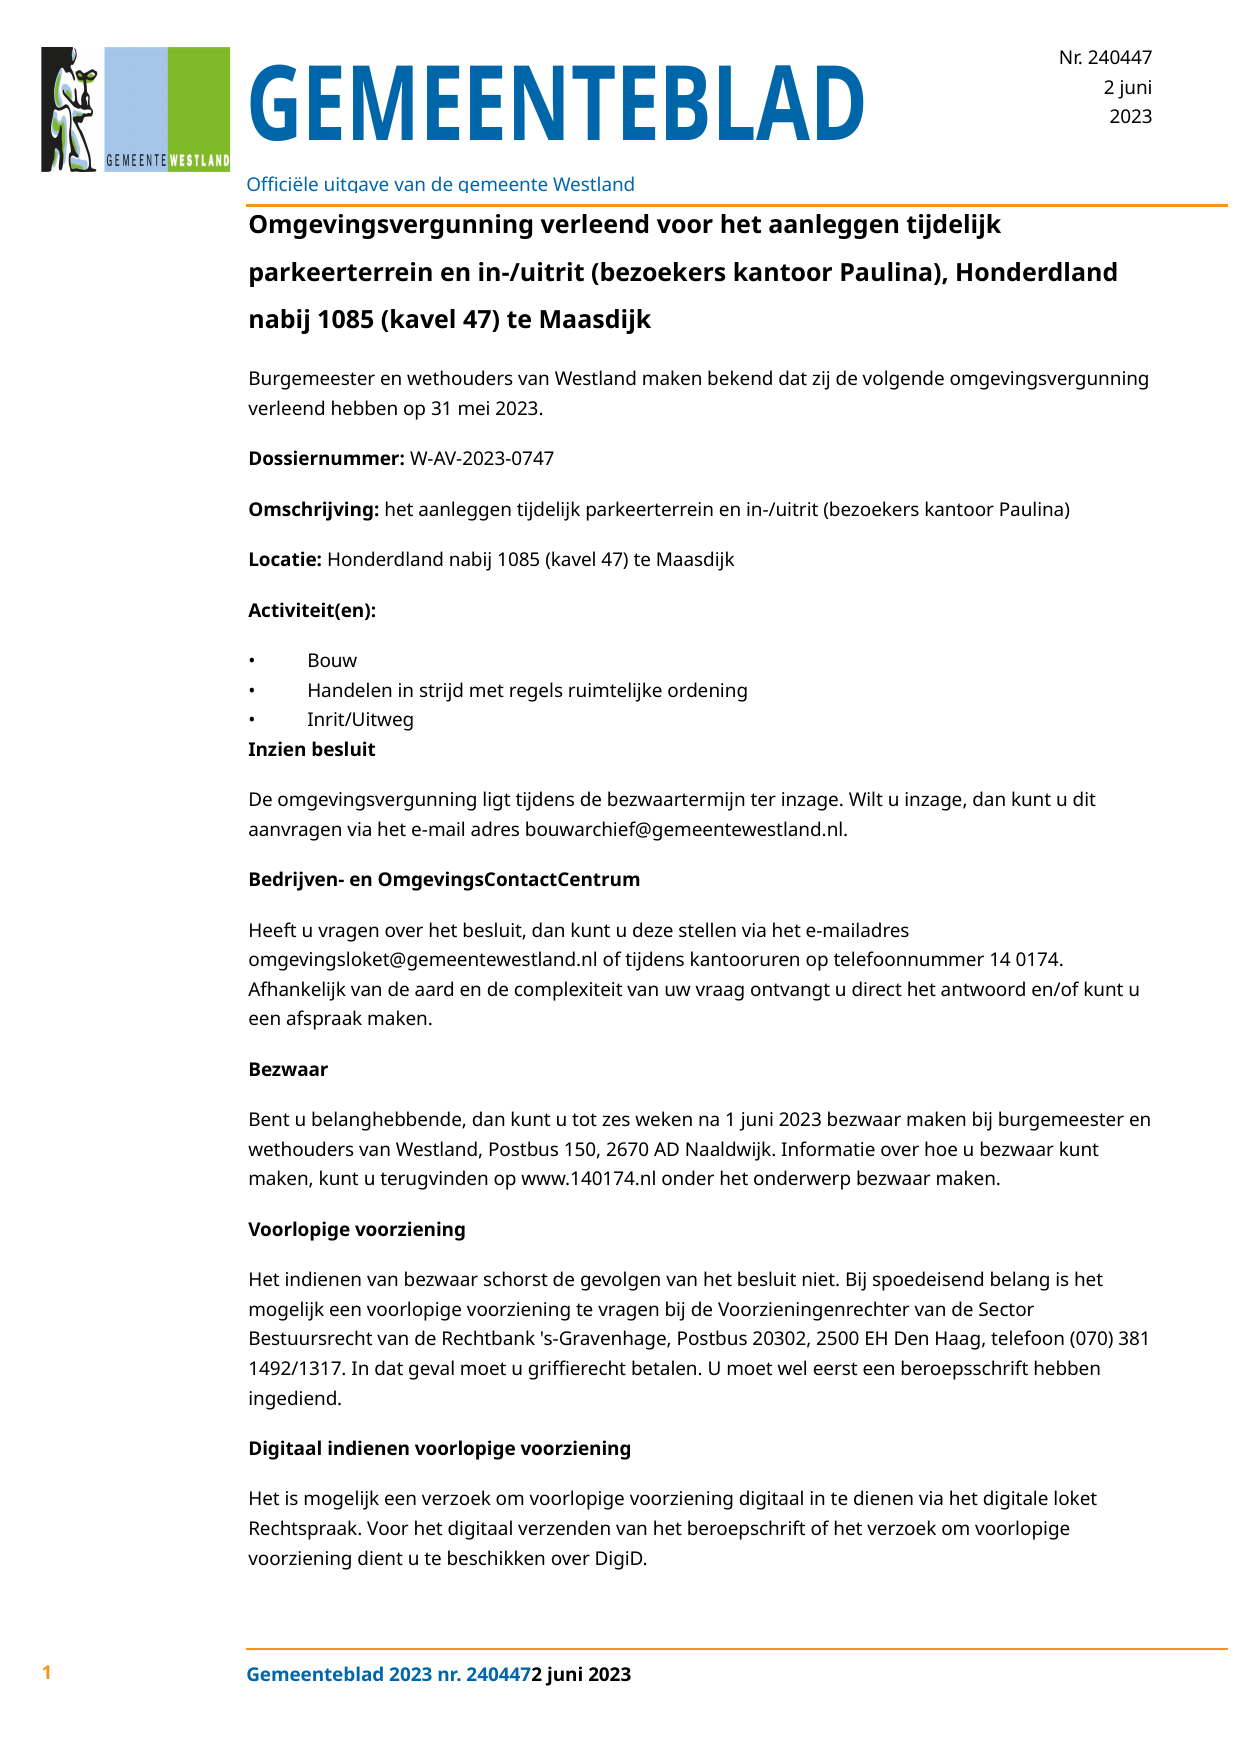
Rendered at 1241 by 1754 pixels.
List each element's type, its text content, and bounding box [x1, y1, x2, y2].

text Locatie: Honderdland nabij 1085 (kavel 47) te Maasdijk [248, 546, 1152, 572]
list Inrit/Uitweg [248, 706, 1152, 732]
text Heeft u vragen over het besluit, dan kunt u deze stellen via het e-mailadres omgevingsloket@gemeentewestland.nl of tijdens kantooruren op telefoonnummer 14 0174. Afhankelijk van de aard en de complexiteit van uw vraag ontvangt u direct het antwoord en/of kunt u een afspraak maken. [248, 917, 1152, 1031]
text De omgevingsvergunning ligt tijdens de bezwaartermijn ter inzage. Wilt u inzage, dan kunt u dit aanvragen via het e-mail adres bouwarchief@gemeentewestland.nl. [248, 786, 1152, 842]
text Omgevingsvergunning verleend voor het aanleggen tijdelijk parkeerterrein en in-/uitrit (bezoekers kantoor Paulina), Honderdland nabij 1085 (kavel 47) te Maasdijk [248, 207, 1152, 336]
text Digitaal indienen voorlopige voorziening [248, 1435, 1152, 1461]
text Het indienen van bezwaar schorst de gevolgen van het besluit niet. Bij spoedeisend belang is het mogelijk een voorlopige voorziening te vragen bij de Voorzieningenrechter van de Sector Bestuursrecht van de Rechtbank 's-Gravenhage, Postbus 20302, 2500 EH Den Haag, telefoon (070) 381 1492/1317. In dat geval moet u griffierecht betalen. U moet wel eerst een beroepsschrift hebben ingediend. [248, 1266, 1152, 1410]
list Bouw [248, 647, 1152, 673]
text Activiteit(en): [248, 597, 1152, 622]
text Bent u belanghebbende, dan kunt u tot zes weken na 1 juni 2023 bezwaar maken bij burgemeester en wethouders van Westland, Postbus 150, 2670 AD Naaldwijk. Informatie over hoe u bezwaar kunt maken, kunt u terugvinden op www.140174.nl onder het onderwerp bezwaar maken. [248, 1106, 1152, 1191]
text Omschrijving: het aanleggen tijdelijk parkeerterrein en in-/uitrit (bezoekers kantoor Paulina) [248, 496, 1152, 522]
text Bedrijven- en OmgevingsContactCentrum [248, 866, 1152, 892]
text Burgemeester en wethouders van Westland maken bekend dat zij de volgende omgevingsvergunning verleend hebben op 31 mei 2023. [248, 366, 1152, 421]
text Inzien besluit [248, 736, 1152, 762]
text Het is mogelijk een verzoek om voorlopige voorziening digitaal in te dienen via het digitale loket Rechtspraak. Voor het digitaal verzenden van het beroepschrift of het verzoek om voorlopige voorziening dient u te beschikken over DigiD. [248, 1486, 1152, 1570]
list Handelen in strijd met regels ruimtelijke ordening [248, 677, 1152, 702]
text Voorlopige voorziening [248, 1216, 1152, 1242]
picture [41, 47, 231, 172]
text Dossiernummer: W-AV-2023-0747 [248, 446, 1152, 471]
text Bezwaar [248, 1056, 1152, 1082]
